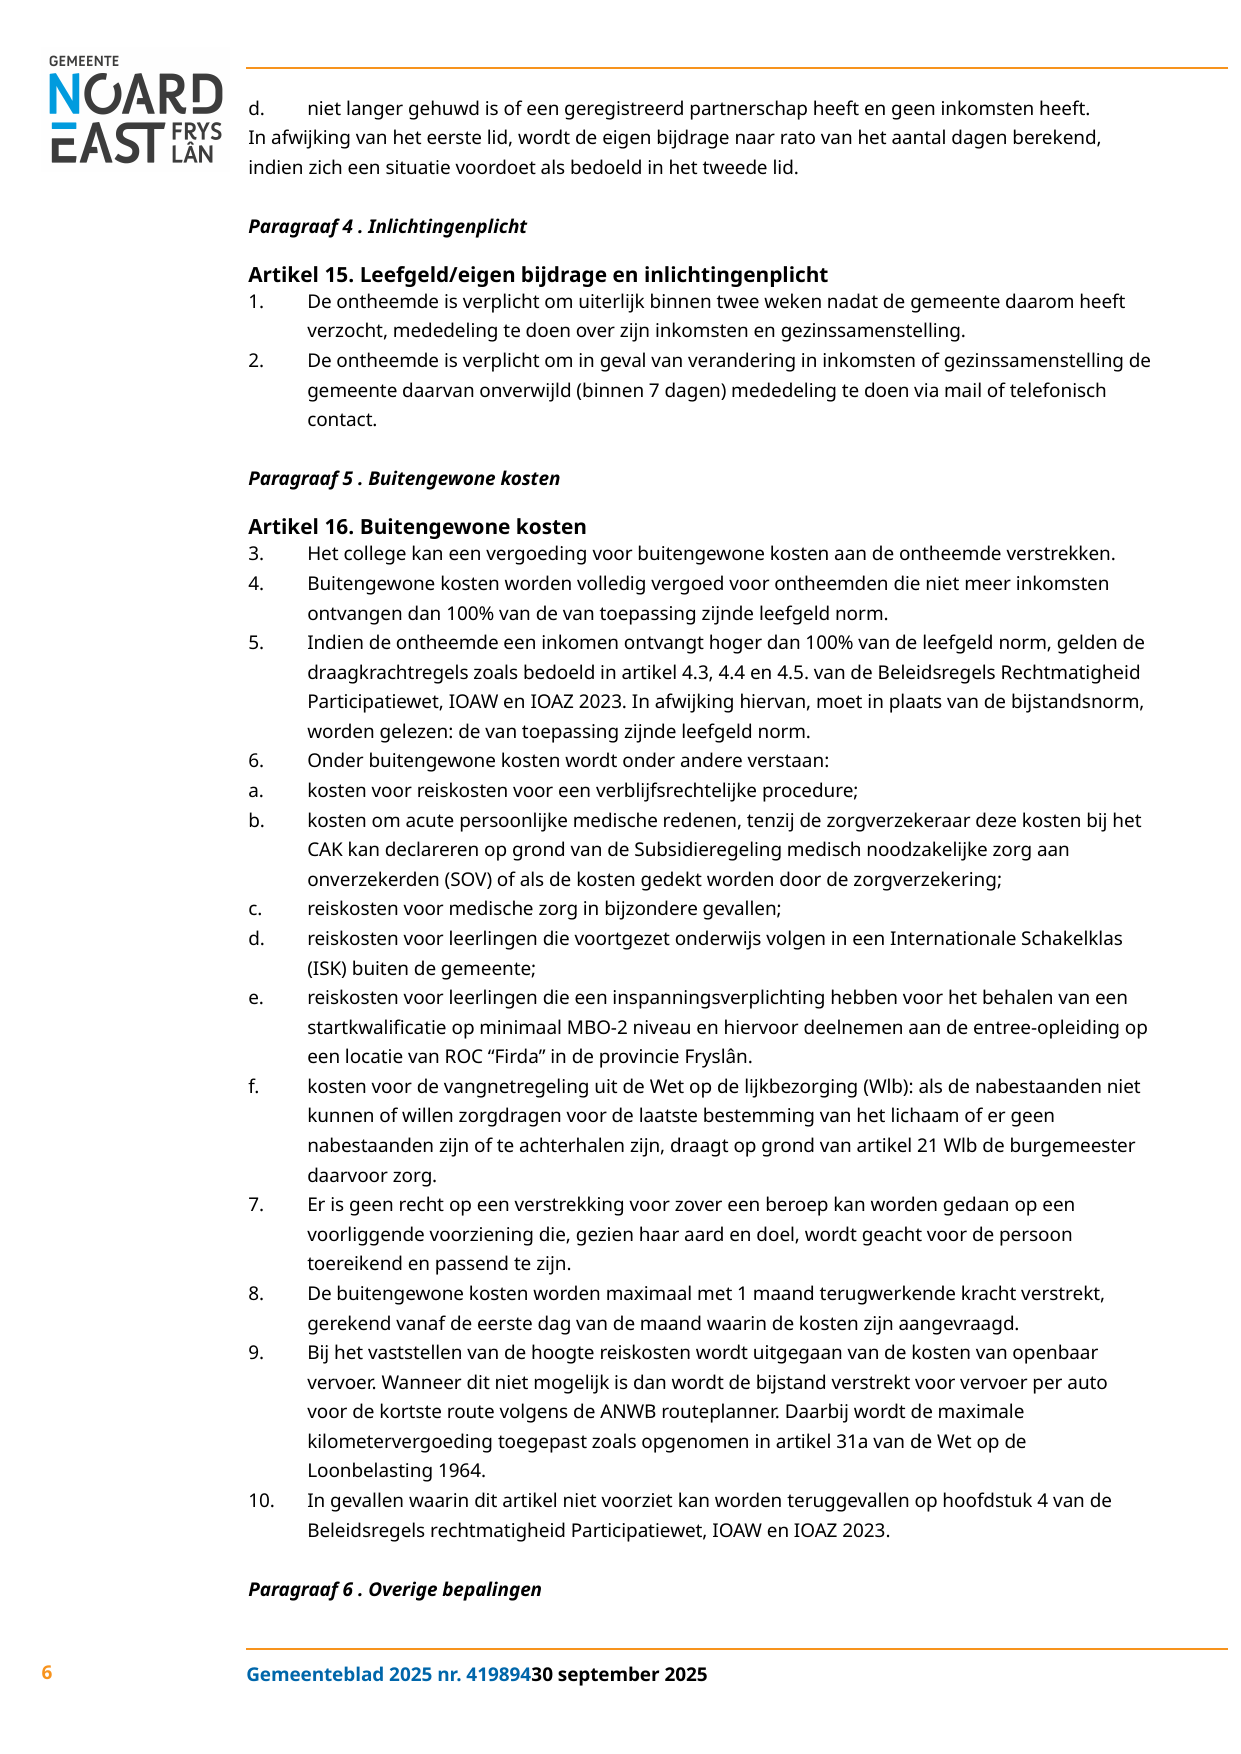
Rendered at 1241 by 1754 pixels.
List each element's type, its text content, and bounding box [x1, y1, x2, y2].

list Onder buitengewone kosten wordt onder andere verstaan: [248, 748, 1152, 773]
list kosten om acute persoonlijke medische redenen, tenzij de zorgverzekeraar deze kosten bij het CAK kan declareren op grond van de Subsidieregeling medisch noodzakelijke zorg aan onverzekerden (SOV) of als de kosten gedekt worden door de zorgverzekering; [248, 807, 1152, 892]
list Het college kan een vergoeding voor buitengewone kosten aan de ontheemde verstrekken. [248, 541, 1152, 566]
list Bij het vaststellen van de hoogte reiskosten wordt uitgegaan van de kosten van openbaar vervoer. Wanneer dit niet mogelijk is dan wordt de bijstand verstrekt voor vervoer per auto voor de kortste route volgens de ANWB routeplanner. Daarbij wordt de maximale kilometervergoeding toegepast zoals opgenomen in artikel 31a van de Wet op de Loonbelasting 1964. [248, 1339, 1152, 1483]
list reiskosten voor leerlingen die voortgezet onderwijs volgen in een Internationale Schakelklas (ISK) buiten de gemeente; [248, 925, 1152, 981]
list De buitengewone kosten worden maximaal met 1 maand terugwerkende kracht verstrekt, gerekend vanaf de eerste dag van de maand waarin de kosten zijn aangevraagd. [248, 1280, 1152, 1336]
text Paragraaf 6 . Overige bepalingen [248, 1576, 1152, 1602]
list kosten voor de vangnetregeling uit de Wet op de lijkbezorging (Wlb): als de nabestaanden niet kunnen of willen zorgdragen voor de laatste bestemming van het lichaam of er geen nabestaanden zijn of te achterhalen zijn, draagt op grond van artikel 21 Wlb de burgemeester daarvoor zorg. [248, 1073, 1152, 1188]
list reiskosten voor leerlingen die een inspanningsverplichting hebben voor het behalen van een startkwalificatie op minimaal MBO-2 niveau en hiervoor deelnemen aan de entree-opleiding op een locatie van ROC “Firda” in de provincie Fryslân. [248, 984, 1152, 1069]
list De ontheemde is verplicht om uiterlijk binnen twee weken nadat de gemeente daarom heeft verzocht, mededeling te doen over zijn inkomsten en gezinssamenstelling. [248, 288, 1152, 343]
list reiskosten voor medische zorg in bijzondere gevallen; [248, 896, 1152, 921]
list De ontheemde is verplicht om in geval van verandering in inkomsten of gezinssamenstelling de gemeente daarvan onverwijld (binnen 7 dagen) mededeling te doen via mail of telefonisch contact. [248, 347, 1152, 432]
list Buitengewone kosten worden volledig vergoed voor ontheemden die niet meer inkomsten ontvangen dan 100% van de van toepassing zijnde leefgeld norm. [248, 570, 1152, 626]
list Er is geen recht op een verstrekking voor zover een beroep kan worden gedaan op een voorliggende voorziening die, gezien haar aard en doel, wordt geacht voor de persoon toereikend en passend te zijn. [248, 1191, 1152, 1276]
text Artikel 16. Buitengewone kosten [248, 512, 1152, 541]
list Indien de ontheemde een inkomen ontvangt hoger dan 100% van de leefgeld norm, gelden de draagkrachtregels zoals bedoeld in artikel 4.3, 4.4 en 4.5. van de Beleidsregels Rechtmatigheid Participatiewet, IOAW en IOAZ 2023. In afwijking hiervan, moet in plaats van de bijstandsnorm, worden gelezen: de van toepassing zijnde leefgeld norm. [248, 629, 1152, 744]
text Paragraaf 4 . Inlichtingenplicht [248, 213, 1152, 239]
text Artikel 15. Leefgeld/eigen bijdrage en inlichtingenplicht [248, 260, 1152, 288]
list niet langer gehuwd is of een geregistreerd partnerschap heeft en geen inkomsten heeft. [248, 95, 1152, 121]
text In afwijking van het eerste lid, wordt de eigen bijdrage naar rato van het aantal dagen berekend, indien zich een situatie voordoet als bedoeld in het tweede lid. [248, 124, 1152, 180]
text Paragraaf 5 . Buitengewone kosten [248, 466, 1152, 491]
picture [41, 47, 231, 172]
list kosten voor reiskosten voor een verblijfsrechtelijke procedure; [248, 777, 1152, 803]
list In gevallen waarin dit artikel niet voorziet kan worden teruggevallen op hoofdstuk 4 van de Beleidsregels rechtmatigheid Participatiewet, IOAW en IOAZ 2023. [248, 1487, 1152, 1543]
